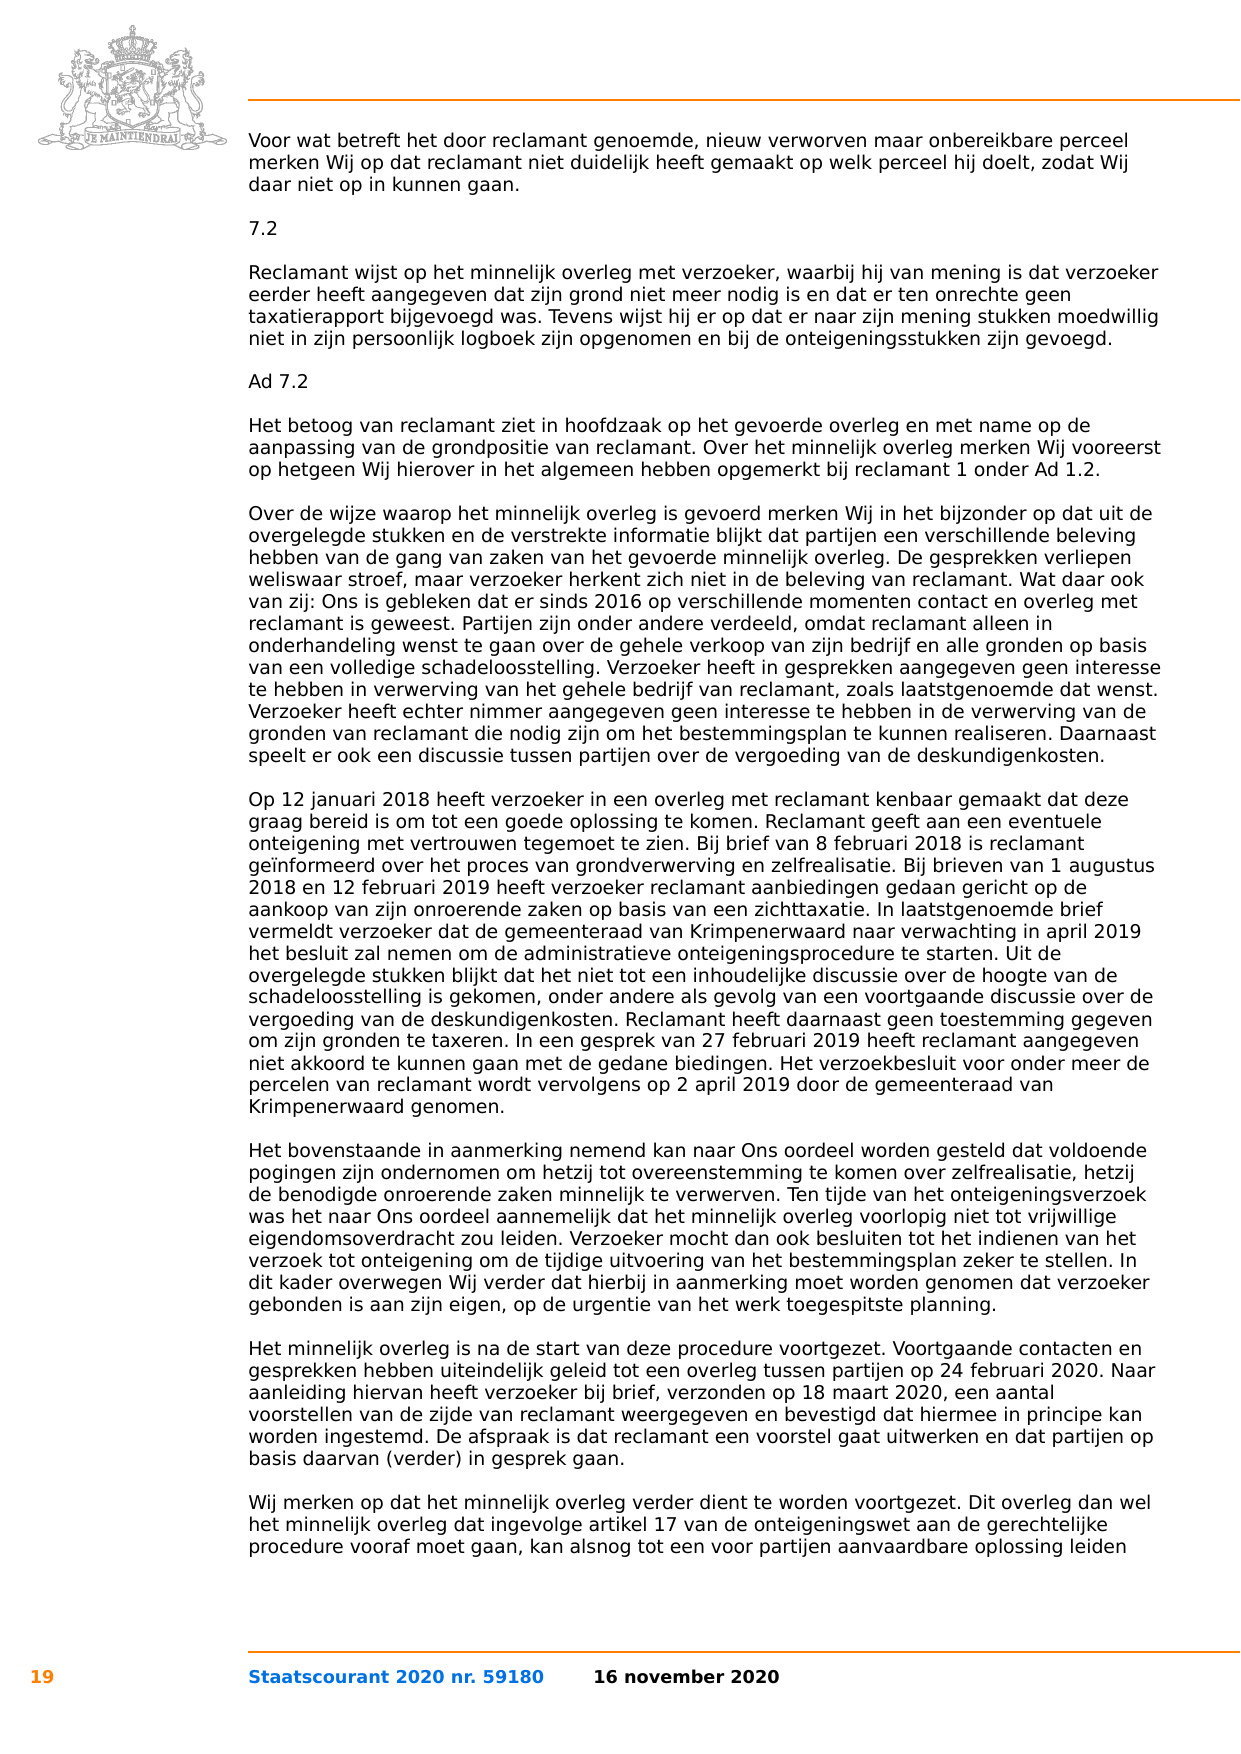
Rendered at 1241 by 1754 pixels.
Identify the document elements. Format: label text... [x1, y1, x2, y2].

text Op 12 januari 2018 heeft verzoeker in een overleg met reclamant kenbaar gemaakt dat deze graag bereid is om tot een goede oplossing te komen. Reclamant geeft aan een eventuele onteigening met vertrouwen tegemoet te zien. Bij brief van 8 februari 2018 is reclamant geïnformeerd over het proces van grondverwerving en zelfrealisatie. Bij brieven van 1 augustus 2018 en 12 februari 2019 heeft verzoeker reclamant aanbiedingen gedaan gericht op de aankoop van zijn onroerende zaken op basis van een zichttaxatie. In laatstgenoemde brief vermeldt verzoeker dat de gemeenteraad van Krimpenerwaard naar verwachting in april 2019 het besluit zal nemen om de administratieve onteigeningsprocedure te starten. Uit de overgelegde stukken blijkt dat het niet tot een inhoudelijke discussie over de hoogte van de schadeloosstelling is gekomen, onder andere als gevolg van een voortgaande discussie over de vergoeding van de deskundigenkosten. Reclamant heeft daarnaast geen toestemming gegeven om zijn gronden te taxeren. In een gesprek van 27 februari 2019 heeft reclamant aangegeven niet akkoord te kunnen gaan met de gedane biedingen. Het verzoekbesluit voor onder meer de percelen van reclamant wordt vervolgens op 2 april 2019 door de gemeenteraad van Krimpenerwaard genomen. [248, 789, 1163, 1118]
text Over de wijze waarop het minnelijk overleg is gevoerd merken Wij in het bijzonder op dat uit de overgelegde stukken en de verstrekte informatie blijkt dat partijen een verschillende beleving hebben van de gang van zaken van het gevoerde minnelijk overleg. De gesprekken verliepen weliswaar stroef, maar verzoeker herkent zich niet in de beleving van reclamant. Wat daar ook van zij: Ons is gebleken dat er sinds 2016 op verschillende momenten contact en overleg met reclamant is geweest. Partijen zijn onder andere verdeeld, omdat reclamant alleen in onderhandeling wenst te gaan over de gehele verkoop van zijn bedrijf en alle gronden op basis van een volledige schadeloosstelling. Verzoeker heeft in gesprekken aangegeven geen interesse te hebben in verwerving van het gehele bedrijf van reclamant, zoals laatstgenoemde dat wenst. Verzoeker heeft echter nimmer aangegeven geen interesse te hebben in de verwerving van de gronden van reclamant die nodig zijn om het bestemmingsplan te kunnen realiseren. Daarnaast speelt er ook een discussie tussen partijen over de vergoeding van de deskundigenkosten. [248, 503, 1163, 767]
text Voor wat betreft het door reclamant genoemde, nieuw verworven maar onbereikbare perceel merken Wij op dat reclamant niet duidelijk heeft gemaakt op welk perceel hij doelt, zodat Wij daar niet op in kunnen gaan. [248, 130, 1163, 196]
picture [38, 25, 227, 150]
text Ad 7.2 [248, 371, 1163, 393]
text Wij merken op dat het minnelijk overleg verder dient te worden voortgezet. Dit overleg dan wel het minnelijk overleg dat ingevolge artikel 17 van de onteigeningswet aan de gerechtelijke procedure vooraf moet gaan, kan alsnog tot een voor partijen aanvaardbare oplossing leiden [248, 1492, 1163, 1558]
text Reclamant wijst op het minnelijk overleg met verzoeker, waarbij hij van mening is dat verzoeker eerder heeft aangegeven dat zijn grond niet meer nodig is en dat er ten onrechte geen taxatierapport bijgevoegd was. Tevens wijst hij er op dat er naar zijn mening stukken moedwillig niet in zijn persoonlijk logboek zijn opgenomen en bij de onteigeningsstukken zijn gevoegd. [248, 262, 1163, 349]
text Het betoog van reclamant ziet in hoofdzaak op het gevoerde overleg en met name op de aanpassing van de grondpositie van reclamant. Over het minnelijk overleg merken Wij vooreerst op hetgeen Wij hierover in het algemeen hebben opgemerkt bij reclamant 1 onder Ad 1.2. [248, 415, 1163, 481]
text Het bovenstaande in aanmerking nemend kan naar Ons oordeel worden gesteld dat voldoende pogingen zijn ondernomen om hetzij tot overeenstemming te komen over zelfrealisatie, hetzij de benodigde onroerende zaken minnelijk te verwerven. Ten tijde van het onteigeningsverzoek was het naar Ons oordeel aannemelijk dat het minnelijk overleg voorlopig niet tot vrijwillige eigendomsoverdracht zou leiden. Verzoeker mocht dan ook besluiten tot het indienen van het verzoek tot onteigening om de tijdige uitvoering van het bestemmingsplan zeker te stellen. In dit kader overwegen Wij verder dat hierbij in aanmerking moet worden genomen dat verzoeker gebonden is aan zijn eigen, op de urgentie van het werk toegespitste planning. [248, 1140, 1163, 1316]
text 7.2 [248, 218, 1163, 240]
text Het minnelijk overleg is na de start van deze procedure voortgezet. Voortgaande contacten en gesprekken hebben uiteindelijk geleid tot een overleg tussen partijen op 24 februari 2020. Naar aanleiding hiervan heeft verzoeker bij brief, verzonden op 18 maart 2020, een aantal voorstellen van de zijde van reclamant weergegeven en bevestigd dat hiermee in principe kan worden ingestemd. De afspraak is dat reclamant een voorstel gaat uitwerken en dat partijen op basis daarvan (verder) in gesprek gaan. [248, 1338, 1163, 1470]
